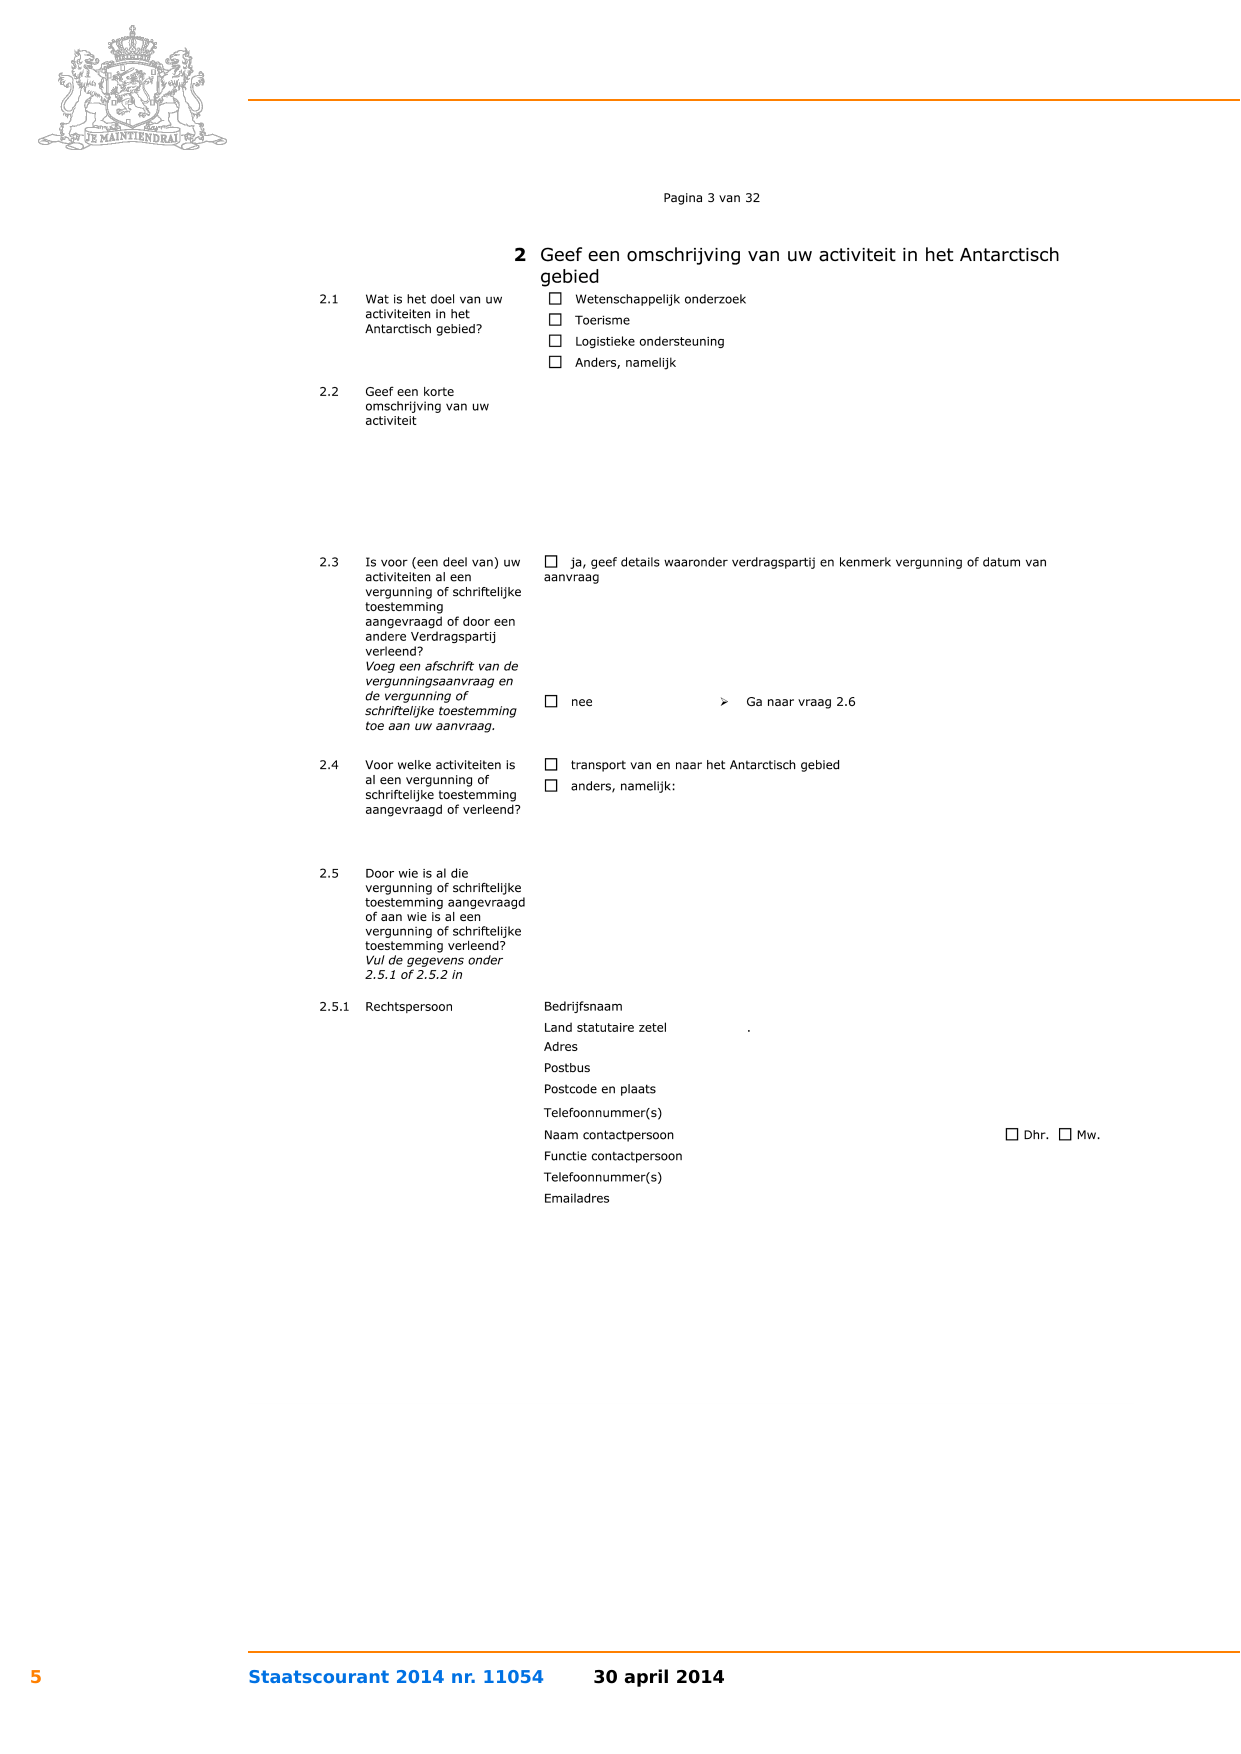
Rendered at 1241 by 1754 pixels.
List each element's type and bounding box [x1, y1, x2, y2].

picture [38, 25, 227, 150]
picture [248, 151, 1134, 1404]
